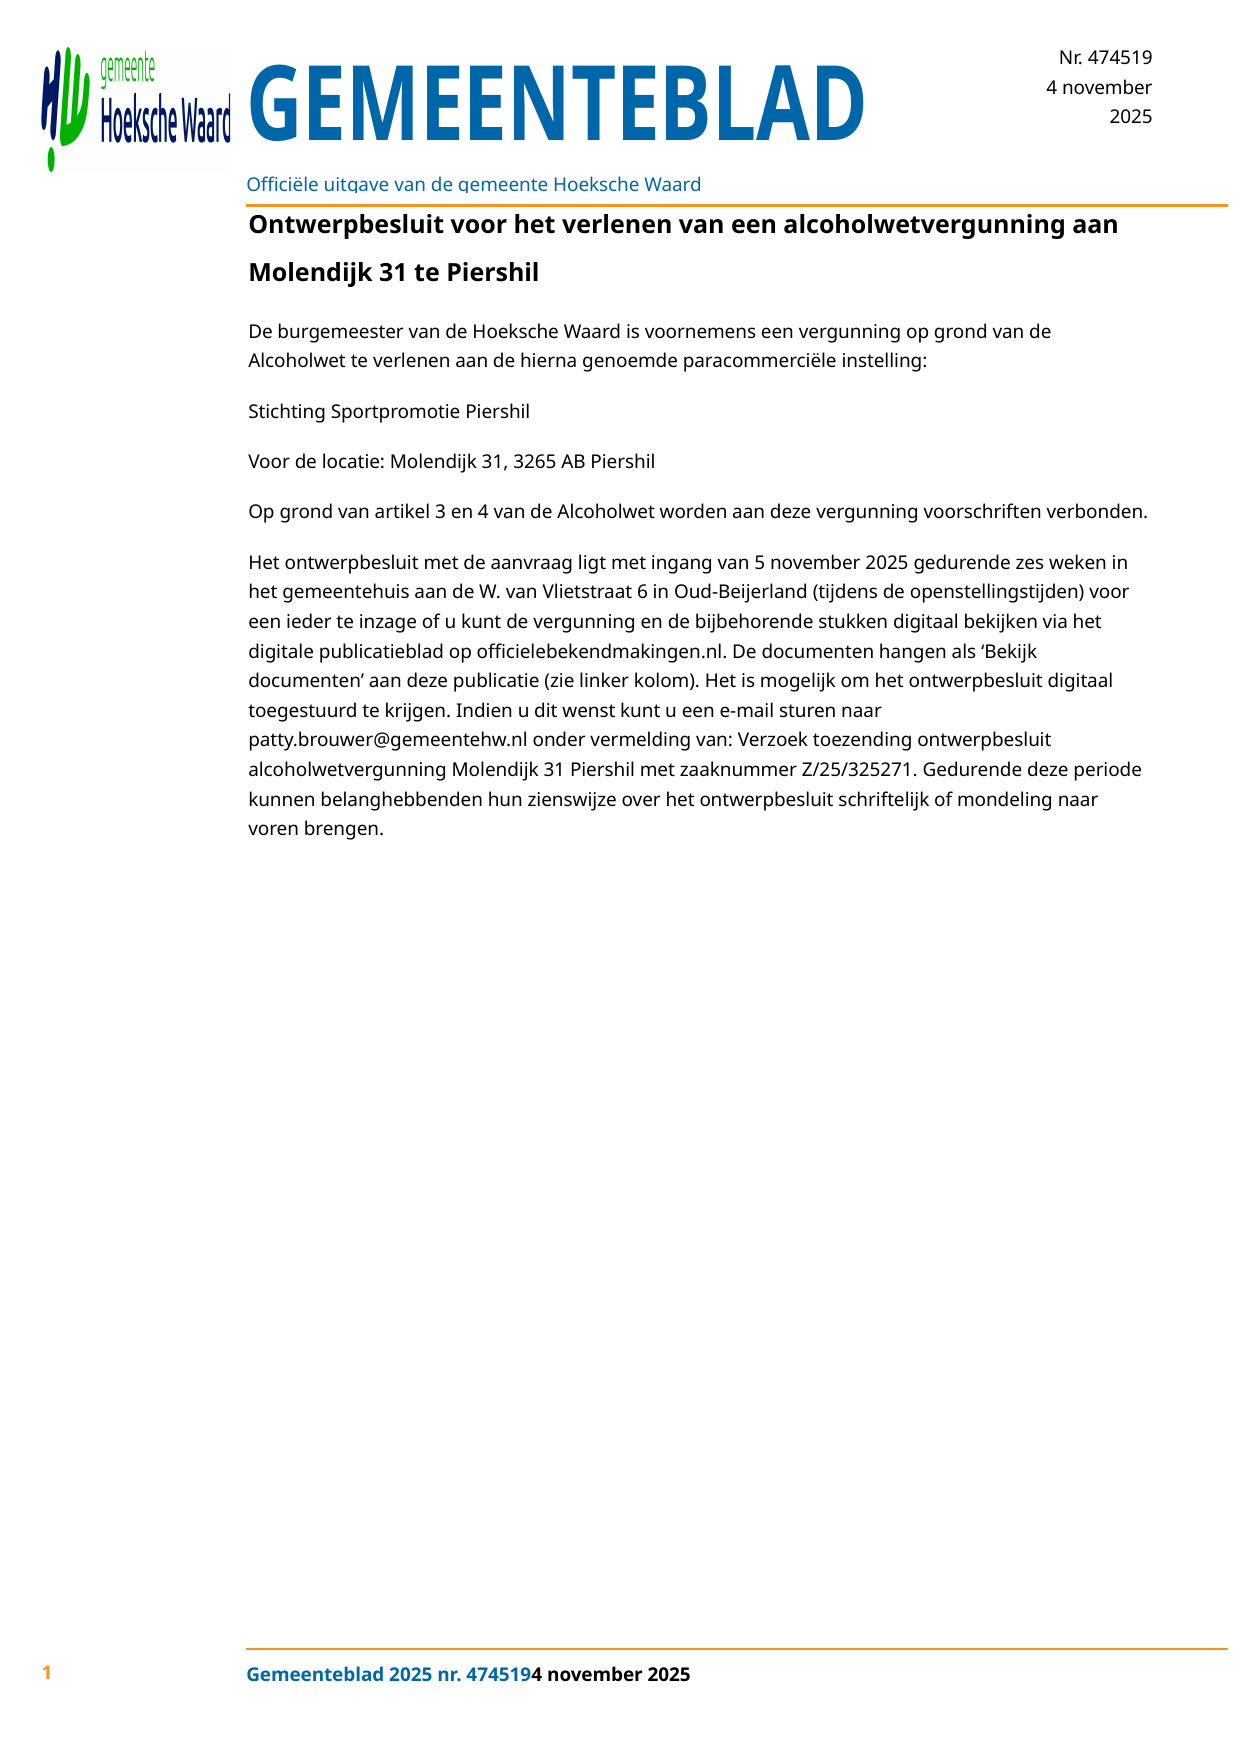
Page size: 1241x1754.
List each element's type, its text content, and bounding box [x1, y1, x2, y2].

picture [41, 47, 231, 172]
text Stichting Sportpromotie Piershil [248, 398, 1152, 424]
text Op grond van artikel 3 en 4 van de Alcoholwet worden aan deze vergunning voorschriften verbonden. [248, 499, 1152, 524]
text De burgemeester van de Hoeksche Waard is voornemens een vergunning op grond van de Alcoholwet te verlenen aan de hierna genoemde paracommerciële instelling: [248, 318, 1152, 373]
text Het ontwerpbesluit met de aanvraag ligt met ingang van 5 november 2025 gedurende zes weken in het gemeentehuis aan de W. van Vlietstraat 6 in Oud-Beijerland (tijdens de openstellingstijden) voor een ieder te inzage of u kunt de vergunning en de bijbehorende stukken digitaal bekijken via het digitale publicatieblad op officielebekendmakingen.nl. De documenten hangen als ‘Bekijk documenten’ aan deze publicatie (zie linker kolom). Het is mogelijk om het ontwerpbesluit digitaal toegestuurd te krijgen. Indien u dit wenst kunt u een e-mail sturen naar patty.brouwer@gemeentehw.nl onder vermelding van: Verzoek toezending ontwerpbesluit alcoholwetvergunning Molendijk 31 Piershil met zaaknummer Z/25/325271. Gedurende deze periode kunnen belanghebbenden hun zienswijze over het ontwerpbesluit schriftelijk of mondeling naar voren brengen. [248, 549, 1152, 841]
text Voor de locatie: Molendijk 31, 3265 AB Piershil [248, 448, 1152, 474]
text Ontwerpbesluit voor het verlenen van een alcoholwetvergunning aan Molendijk 31 te Piershil [248, 207, 1152, 288]
